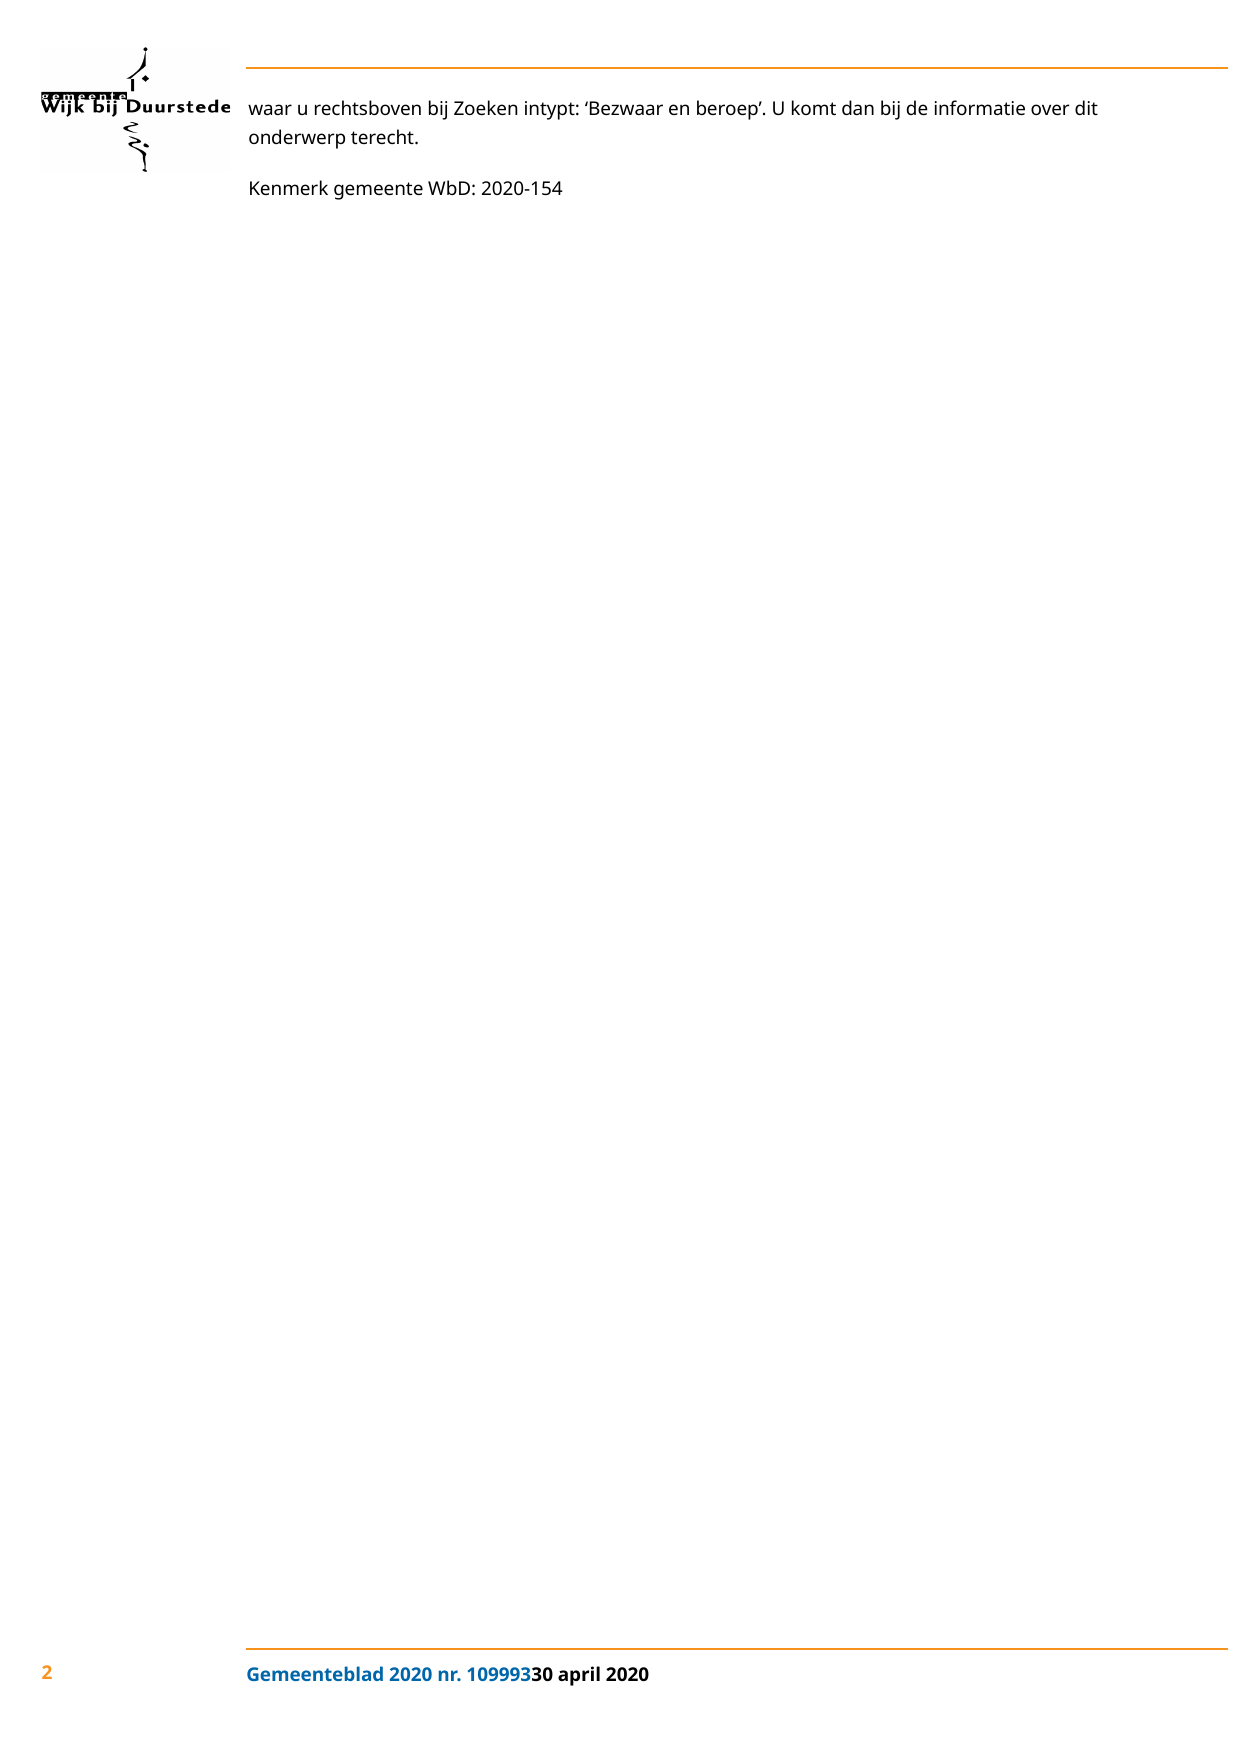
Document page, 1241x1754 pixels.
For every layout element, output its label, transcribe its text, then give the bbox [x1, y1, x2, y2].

text Kenmerk gemeente WbD: 2020-154 [248, 175, 1152, 201]
picture [41, 47, 231, 172]
text waar u rechtsboven bij Zoeken intypt: ‘Bezwaar en beroep’. U komt dan bij de informatie over dit onderwerp terecht. [248, 95, 1152, 150]
